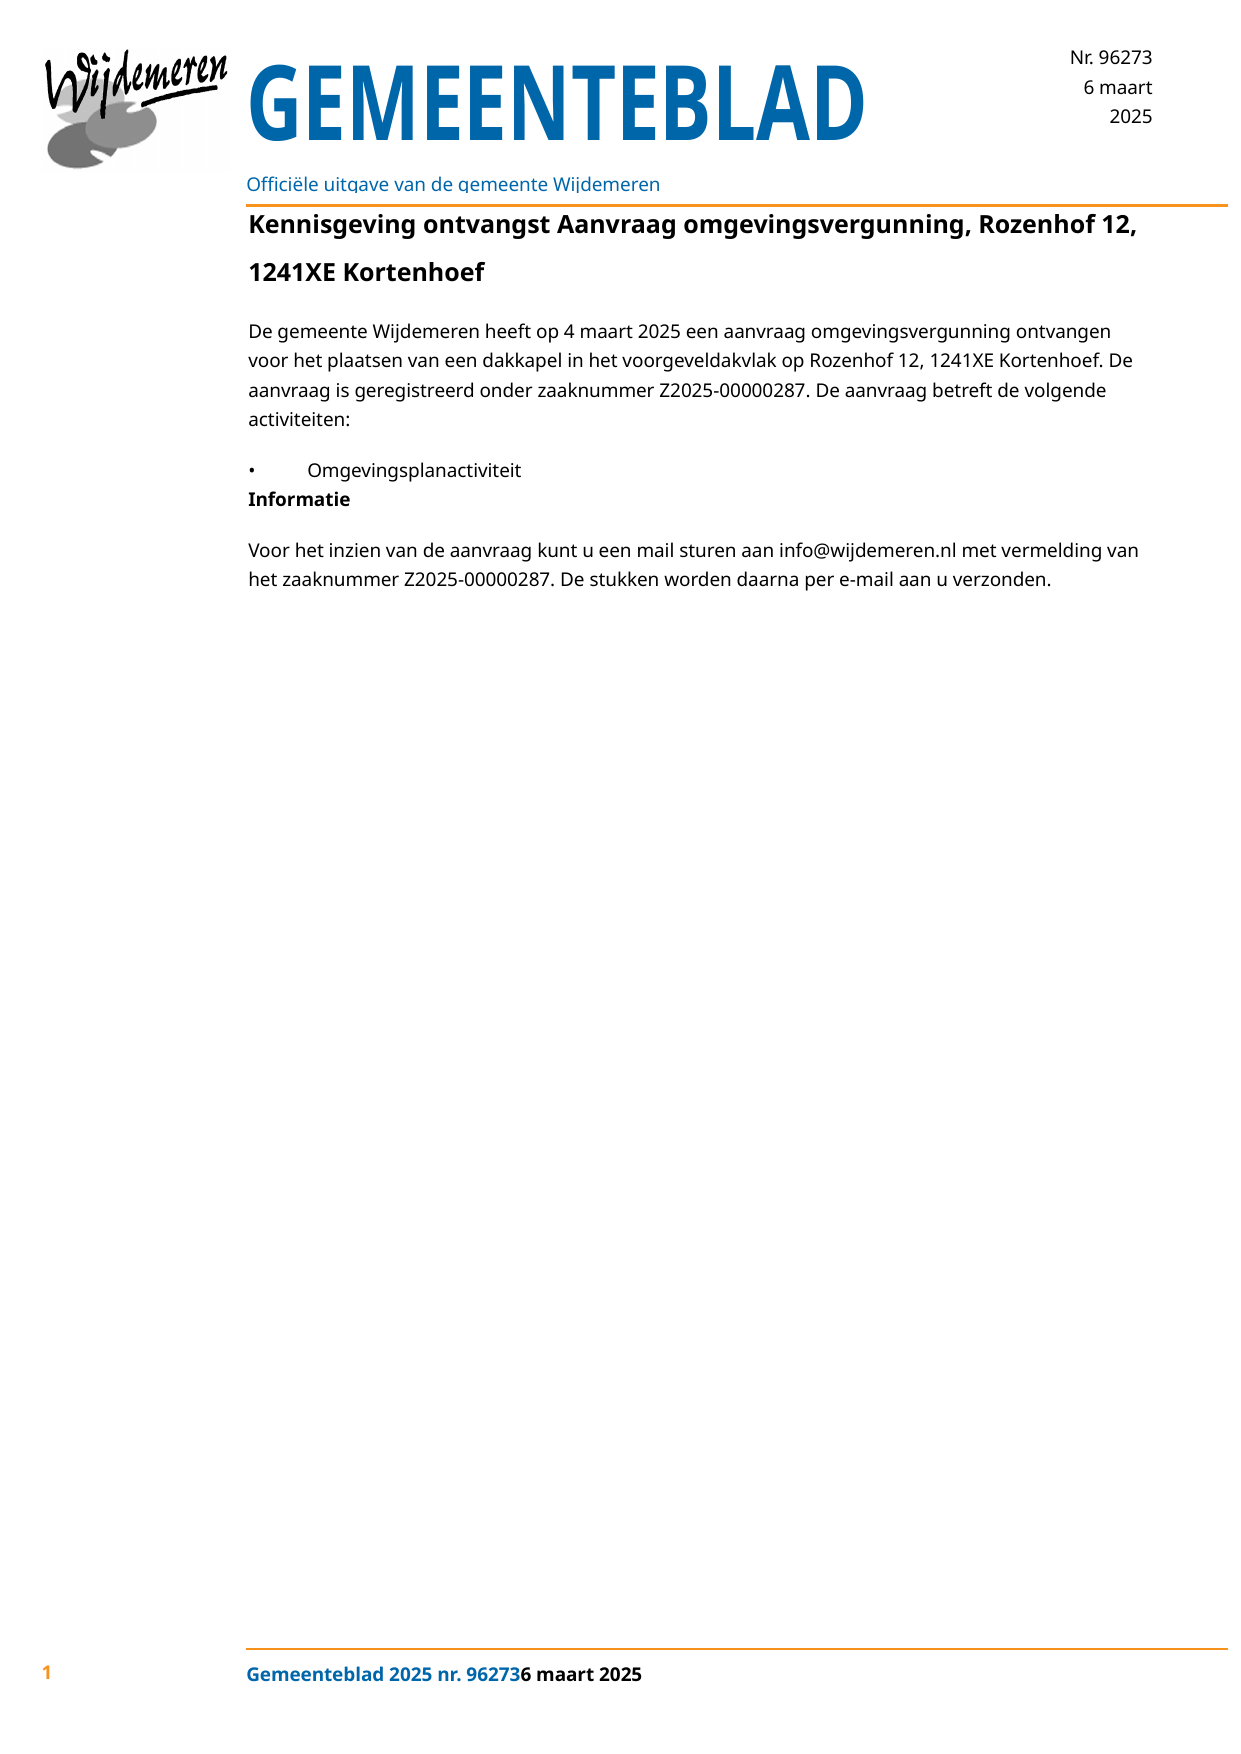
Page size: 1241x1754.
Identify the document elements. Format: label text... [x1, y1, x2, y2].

text De gemeente Wijdemeren heeft op 4 maart 2025 een aanvraag omgevingsvergunning ontvangen voor het plaatsen van een dakkapel in het voorgeveldakvlak op Rozenhof 12, 1241XE Kortenhoef. De aanvraag is geregistreerd onder zaaknummer Z2025-00000287. De aanvraag betreft de volgende activiteiten: [248, 318, 1152, 432]
list Omgevingsplanactiviteit [248, 457, 1152, 483]
text Informatie [248, 487, 1152, 512]
text Voor het inzien van de aanvraag kunt u een mail sturen aan info@wijdemeren.nl met vermelding van het zaaknummer Z2025-00000287. De stukken worden daarna per e-mail aan u verzonden. [248, 537, 1152, 592]
picture [41, 47, 231, 172]
text Kennisgeving ontvangst Aanvraag omgevingsvergunning, Rozenhof 12, 1241XE Kortenhoef [248, 207, 1152, 288]
